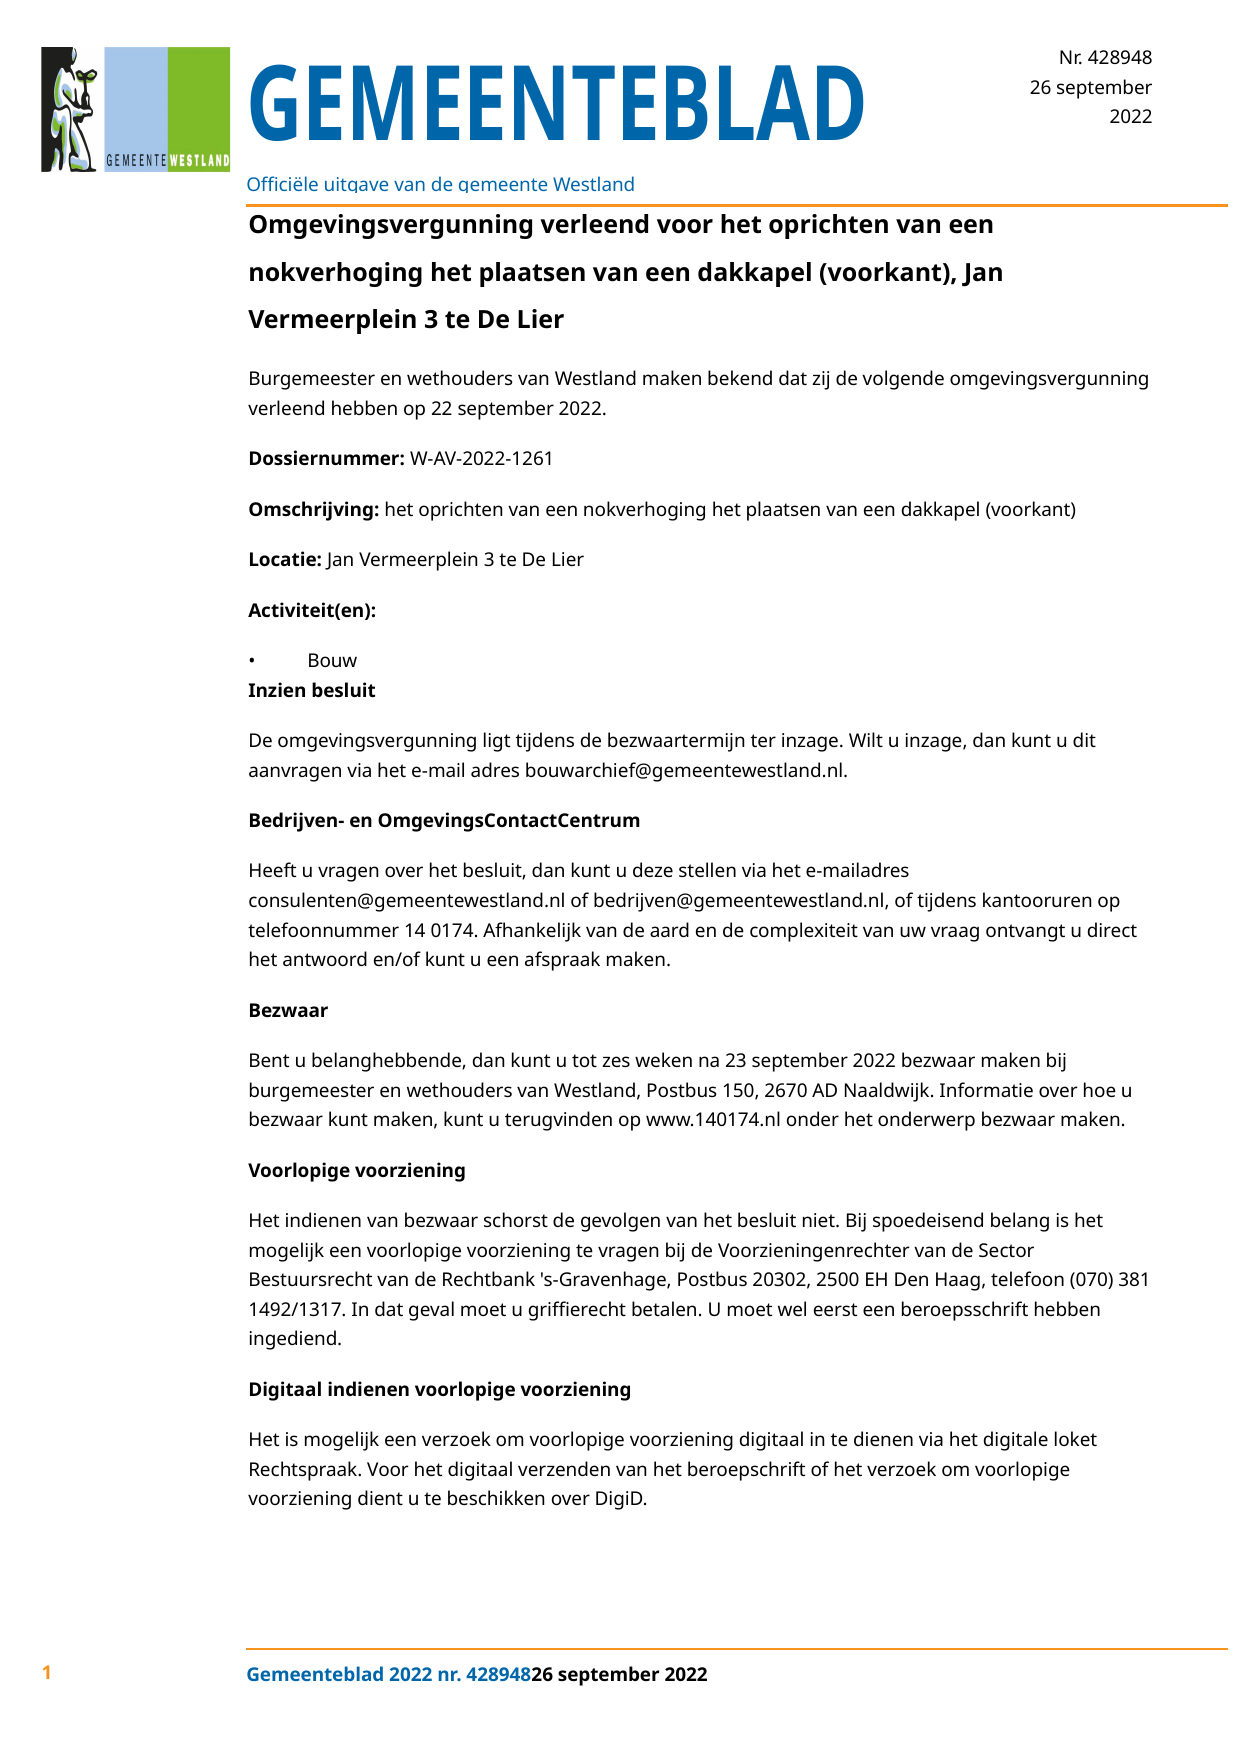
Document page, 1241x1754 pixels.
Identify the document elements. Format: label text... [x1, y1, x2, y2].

text Digitaal indienen voorlopige voorziening [248, 1376, 1152, 1402]
text Het is mogelijk een verzoek om voorlopige voorziening digitaal in te dienen via het digitale loket Rechtspraak. Voor het digitaal verzenden van het beroepschrift of het verzoek om voorlopige voorziening dient u te beschikken over DigiD. [248, 1426, 1152, 1511]
text Bezwaar [248, 997, 1152, 1022]
text Omgevingsvergunning verleend voor het oprichten van een nokverhoging het plaatsen van een dakkapel (voorkant), Jan Vermeerplein 3 te De Lier [248, 207, 1152, 336]
text Bedrijven- en OmgevingsContactCentrum [248, 807, 1152, 833]
text Locatie: Jan Vermeerplein 3 te De Lier [248, 546, 1152, 572]
text Dossiernummer: W-AV-2022-1261 [248, 446, 1152, 471]
text Het indienen van bezwaar schorst de gevolgen van het besluit niet. Bij spoedeisend belang is het mogelijk een voorlopige voorziening te vragen bij de Voorzieningenrechter van de Sector Bestuursrecht van de Rechtbank 's-Gravenhage, Postbus 20302, 2500 EH Den Haag, telefoon (070) 381 1492/1317. In dat geval moet u griffierecht betalen. U moet wel eerst een beroepsschrift hebben ingediend. [248, 1207, 1152, 1351]
text Activiteit(en): [248, 597, 1152, 622]
text Omschrijving: het oprichten van een nokverhoging het plaatsen van een dakkapel (voorkant) [248, 496, 1152, 522]
text Bent u belanghebbende, dan kunt u tot zes weken na 23 september 2022 bezwaar maken bij burgemeester en wethouders van Westland, Postbus 150, 2670 AD Naaldwijk. Informatie over hoe u bezwaar kunt maken, kunt u terugvinden op www.140174.nl onder het onderwerp bezwaar maken. [248, 1047, 1152, 1132]
text Burgemeester en wethouders van Westland maken bekend dat zij de volgende omgevingsvergunning verleend hebben op 22 september 2022. [248, 366, 1152, 421]
text Voorlopige voorziening [248, 1157, 1152, 1182]
text De omgevingsvergunning ligt tijdens de bezwaartermijn ter inzage. Wilt u inzage, dan kunt u dit aanvragen via het e-mail adres bouwarchief@gemeentewestland.nl. [248, 727, 1152, 782]
text Heeft u vragen over het besluit, dan kunt u deze stellen via het e-mailadres consulenten@gemeentewestland.nl of bedrijven@gemeentewestland.nl, of tijdens kantooruren op telefoonnummer 14 0174. Afhankelijk van de aard en de complexiteit van uw vraag ontvangt u direct het antwoord en/of kunt u een afspraak maken. [248, 858, 1152, 972]
text Inzien besluit [248, 677, 1152, 702]
picture [41, 47, 231, 172]
list Bouw [248, 647, 1152, 673]
